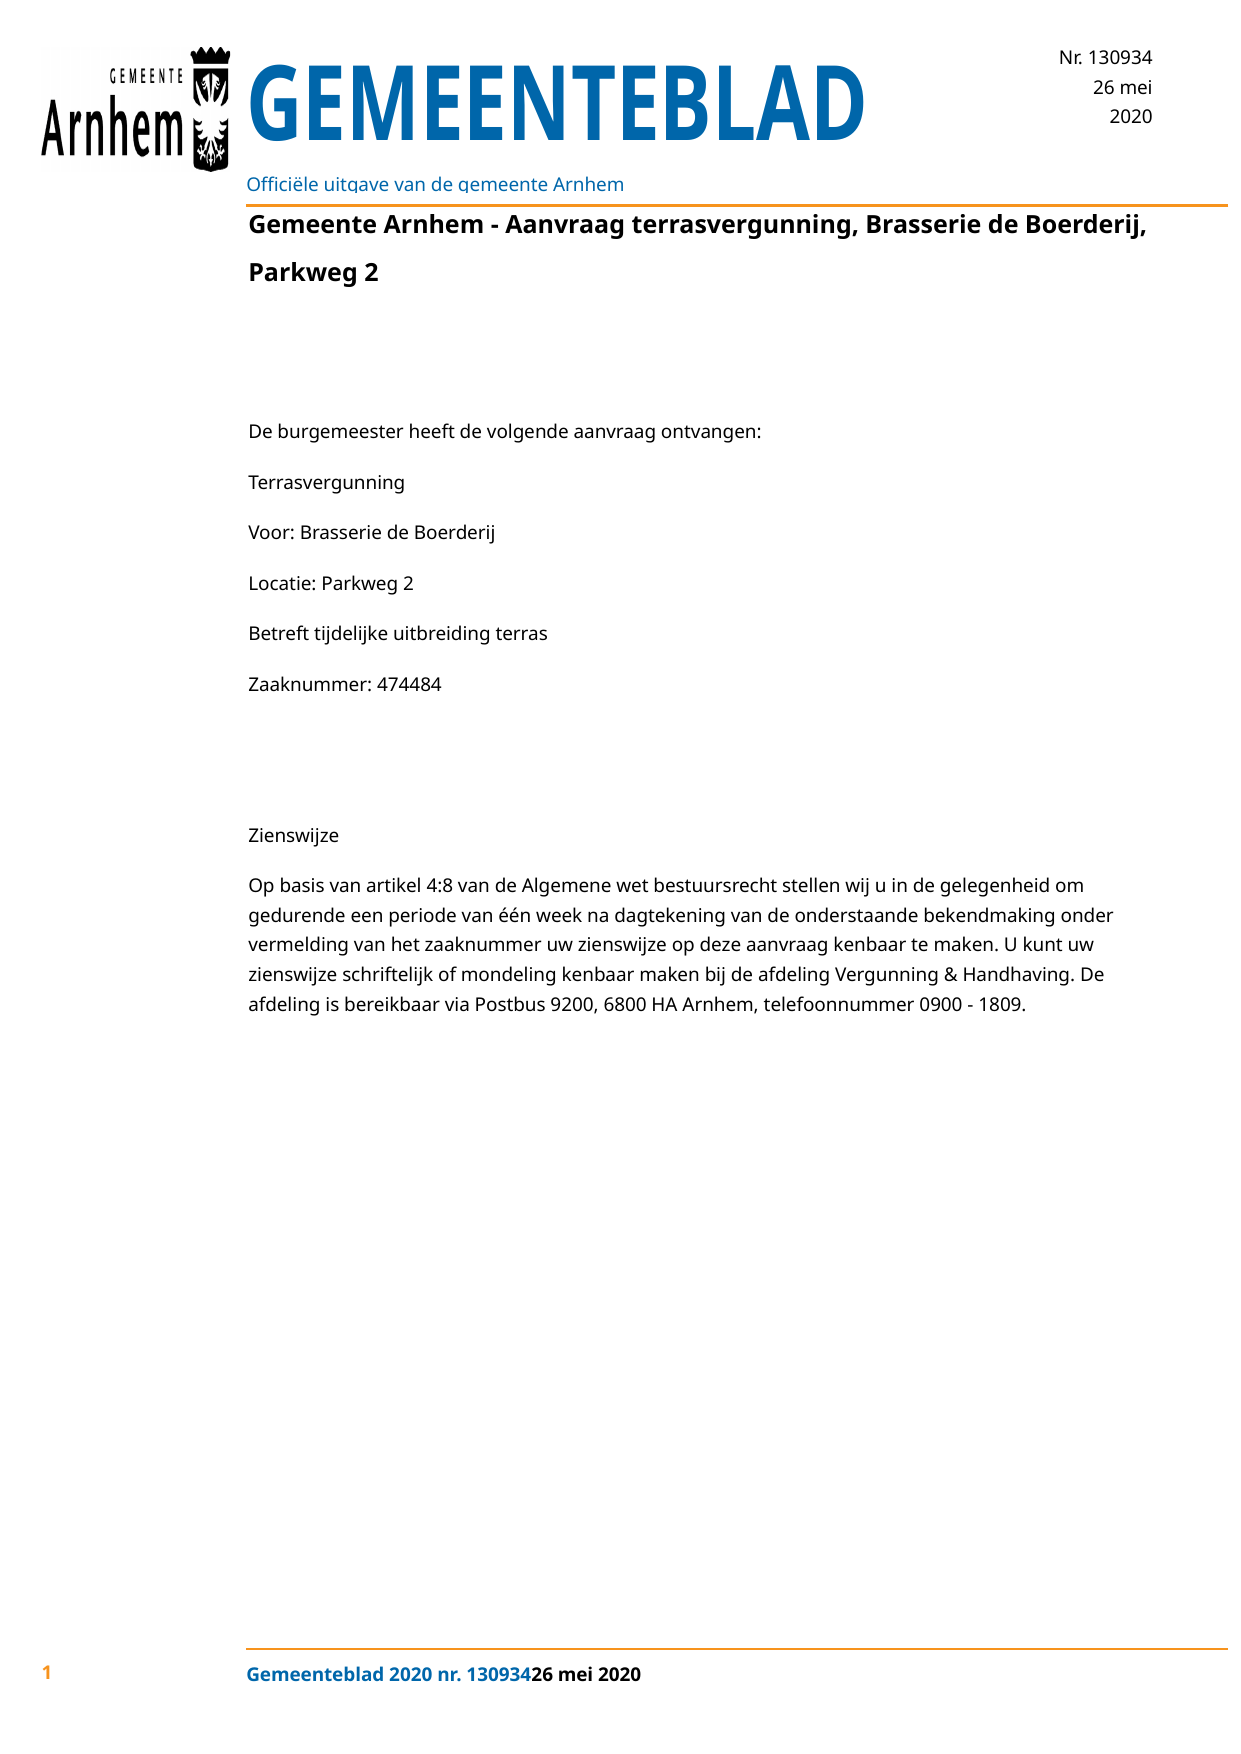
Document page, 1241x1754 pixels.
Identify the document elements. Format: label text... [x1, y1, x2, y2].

text Gemeente Arnhem - Aanvraag terrasvergunning, Brasserie de Boerderij, Parkweg 2 [248, 207, 1152, 288]
text Betreft tijdelijke uitbreiding terras [248, 620, 1152, 646]
text Locatie: Parkweg 2 [248, 570, 1152, 596]
text Voor: Brasserie de Boerderij [248, 519, 1152, 545]
text De burgemeester heeft de volgende aanvraag ontvangen: [248, 419, 1152, 444]
text Op basis van artikel 4:8 van de Algemene wet bestuursrecht stellen wij u in de gelegenheid om gedurende een periode van één week na dagtekening van de onderstaande bekendmaking onder vermelding van het zaaknummer uw zienswijze op deze aanvraag kenbaar te maken. U kunt uw zienswijze schriftelijk of mondeling kenbaar maken bij de afdeling Vergunning & Handhaving. De afdeling is bereikbaar via Postbus 9200, 6800 HA Arnhem, telefoonnummer 0900 - 1809. [248, 872, 1152, 1017]
text Zienswijze [248, 822, 1152, 848]
picture [41, 47, 231, 172]
text Zaaknummer: 474484 [248, 671, 1152, 697]
text Terrasvergunning [248, 469, 1152, 495]
